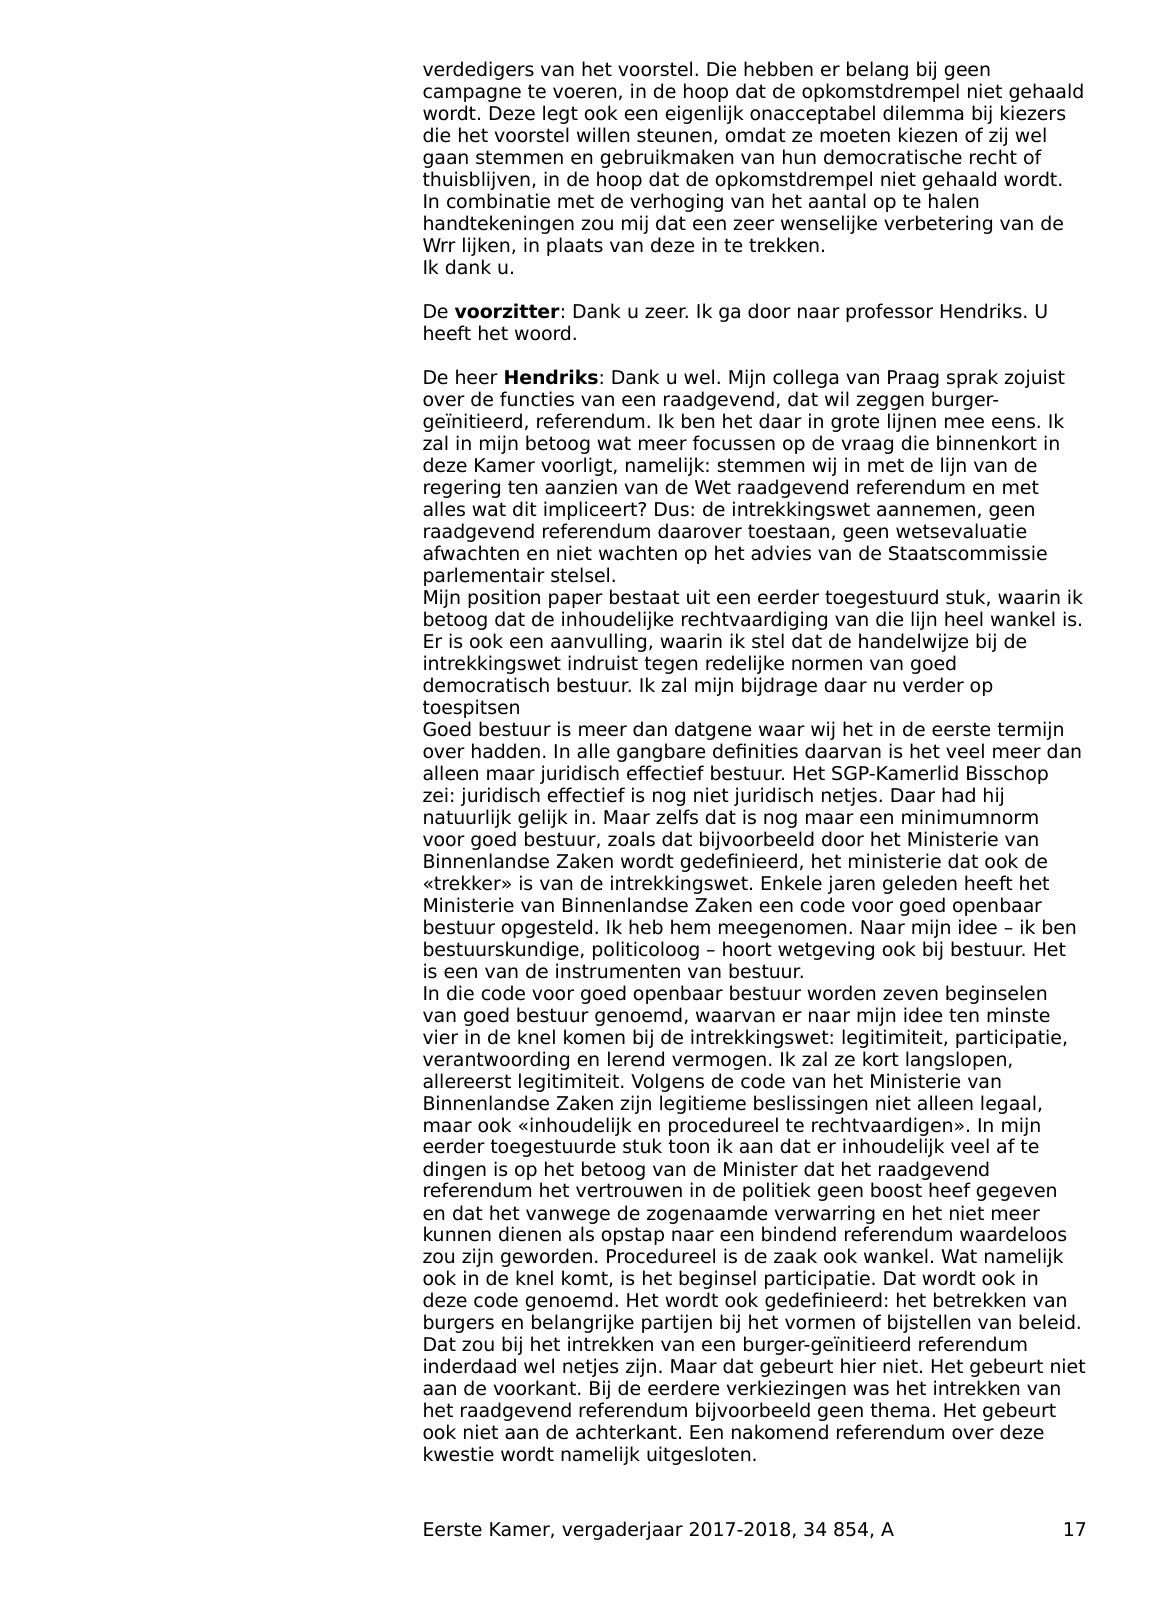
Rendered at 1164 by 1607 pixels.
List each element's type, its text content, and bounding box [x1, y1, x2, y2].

text De heer Hendriks: Dank u wel. Mijn collega van Praag sprak zojuist over de functies van een raadgevend, dat wil zeggen burger-geïnitieerd, referendum. Ik ben het daar in grote lijnen mee eens. Ik zal in mijn betoog wat meer focussen op de vraag die binnenkort in deze Kamer voorligt, namelijk: stemmen wij in met de lijn van de regering ten aanzien van de Wet raadgevend referendum en met alles wat dit impliceert? Dus: de intrekkingswet aannemen, geen raadgevend referendum daarover toestaan, geen wetsevaluatie afwachten en niet wachten op het advies van de Staatscommissie parlementair stelsel. [422, 367, 1087, 587]
text verdedigers van het voorstel. Die hebben er belang bij geen campagne te voeren, in de hoop dat de opkomstdrempel niet gehaald wordt. Deze legt ook een eigenlijk onacceptabel dilemma bij kiezers die het voorstel willen steunen, omdat ze moeten kiezen of zij wel gaan stemmen en gebruikmaken van hun democratische recht of thuisblijven, in de hoop dat de opkomstdrempel niet gehaald wordt. In combinatie met de verhoging van het aantal op te halen handtekeningen zou mij dat een zeer wenselijke verbetering van de Wrr lijken, in plaats van deze in te trekken. [422, 59, 1087, 257]
text Ik dank u. [422, 257, 1087, 279]
text Mijn position paper bestaat uit een eerder toegestuurd stuk, waarin ik betoog dat de inhoudelijke rechtvaardiging van die lijn heel wankel is. Er is ook een aanvulling, waarin ik stel dat de handelwijze bij de intrekkingswet indruist tegen redelijke normen van goed democratisch bestuur. Ik zal mijn bijdrage daar nu verder op toespitsen [422, 587, 1087, 719]
text In die code voor goed openbaar bestuur worden zeven beginselen van goed bestuur genoemd, waarvan er naar mijn idee ten minste vier in de knel komen bij de intrekkingswet: legitimiteit, participatie, verantwoording en lerend vermogen. Ik zal ze kort langslopen, allereerst legitimiteit. Volgens de code van het Ministerie van Binnenlandse Zaken zijn legitieme beslissingen niet alleen legaal, maar ook «inhoudelijk en procedureel te rechtvaardigen». In mijn eerder toegestuurde stuk toon ik aan dat er inhoudelijk veel af te dingen is op het betoog van de Minister dat het raadgevend referendum het vertrouwen in de politiek geen boost heef gegeven en dat het vanwege de zogenaamde verwarring en het niet meer kunnen dienen als opstap naar een bindend referendum waardeloos zou zijn geworden. Procedureel is de zaak ook wankel. Wat namelijk ook in de knel komt, is het beginsel participatie. Dat wordt ook in deze code genoemd. Het wordt ook gedefinieerd: het betrekken van burgers en belangrijke partijen bij het vormen of bijstellen van beleid. Dat zou bij het intrekken van een burger-geïnitieerd referendum inderdaad wel netjes zijn. Maar dat gebeurt hier niet. Het gebeurt niet aan de voorkant. Bij de eerdere verkiezingen was het intrekken van het raadgevend referendum bijvoorbeeld geen thema. Het gebeurt ook niet aan de achterkant. Een nakomend referendum over deze kwestie wordt namelijk uitgesloten. [422, 983, 1087, 1466]
text De voorzitter: Dank u zeer. Ik ga door naar professor Hendriks. U heeft het woord. [422, 301, 1087, 345]
text Goed bestuur is meer dan datgene waar wij het in de eerste termijn over hadden. In alle gangbare definities daarvan is het veel meer dan alleen maar juridisch effectief bestuur. Het SGP-Kamerlid Bisschop zei: juridisch effectief is nog niet juridisch netjes. Daar had hij natuurlijk gelijk in. Maar zelfs dat is nog maar een minimumnorm voor goed bestuur, zoals dat bijvoorbeeld door het Ministerie van Binnenlandse Zaken wordt gedefinieerd, het ministerie dat ook de «trekker» is van de intrekkingswet. Enkele jaren geleden heeft het Ministerie van Binnenlandse Zaken een code voor goed openbaar bestuur opgesteld. Ik heb hem meegenomen. Naar mijn idee – ik ben bestuurskundige, politicoloog – hoort wetgeving ook bij bestuur. Het is een van de instrumenten van bestuur. [422, 719, 1087, 983]
